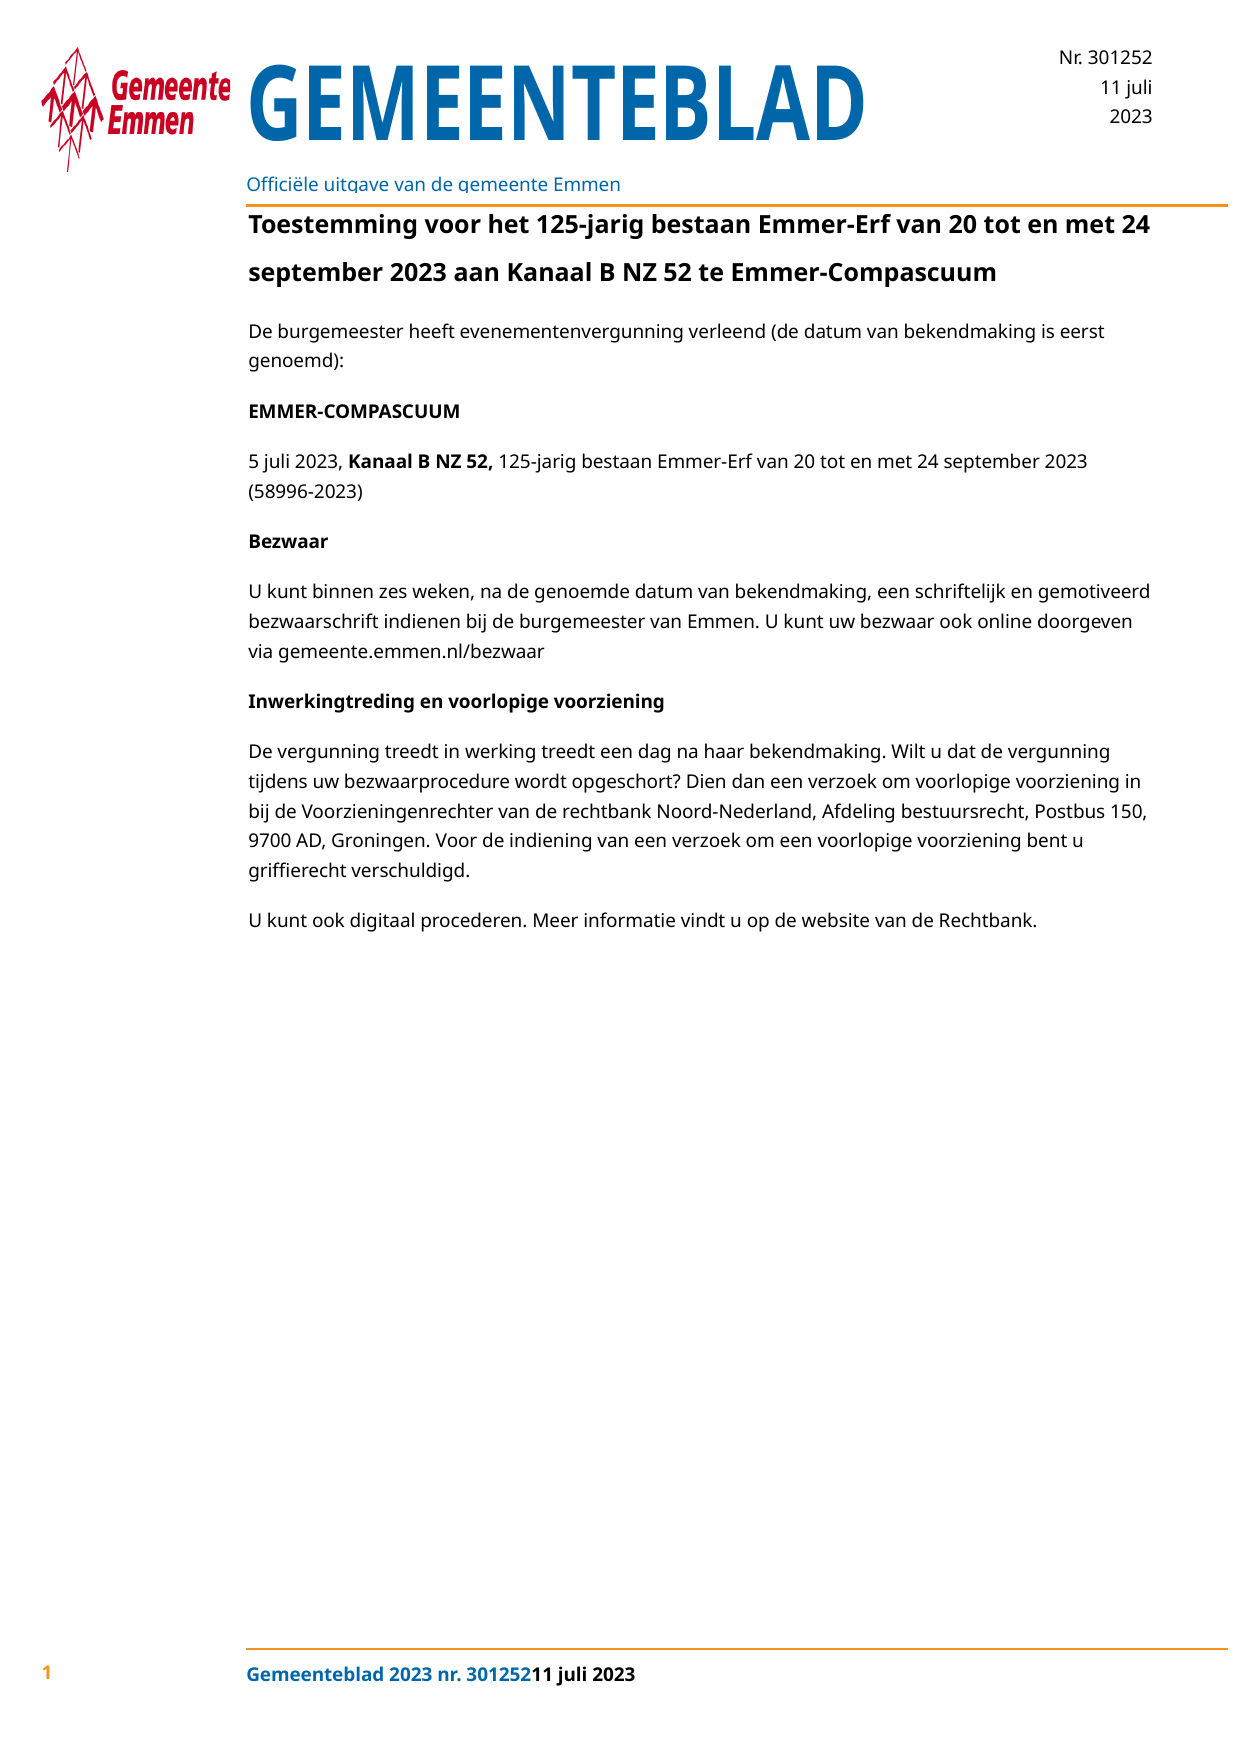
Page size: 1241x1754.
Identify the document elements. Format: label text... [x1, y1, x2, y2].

picture [41, 47, 231, 172]
text U kunt binnen zes weken, na de genoemde datum van bekendmaking, een schriftelijk en gemotiveerd bezwaarschrift indienen bij de burgemeester van Emmen. U kunt uw bezwaar ook online doorgeven via gemeente.emmen.nl/bezwaar [248, 579, 1152, 664]
text Inwerkingtreding en voorlopige voorziening [248, 688, 1152, 714]
text EMMER-COMPASCUUM [248, 398, 1152, 424]
text De burgemeester heeft evenementenvergunning verleend (de datum van bekendmaking is eerst genoemd): [248, 318, 1152, 373]
text U kunt ook digitaal procederen. Meer informatie vindt u op de website van de Rechtbank. [248, 907, 1152, 933]
text 5 juli 2023, Kanaal B NZ 52, 125-jarig bestaan Emmer-Erf van 20 tot en met 24 september 2023 (58996-2023) [248, 448, 1152, 504]
text Bezwaar [248, 528, 1152, 554]
text Toestemming voor het 125-jarig bestaan Emmer-Erf van 20 tot en met 24 september 2023 aan Kanaal B NZ 52 te Emmer-Compascuum [248, 207, 1152, 288]
text De vergunning treedt in werking treedt een dag na haar bekendmaking. Wilt u dat de vergunning tijdens uw bezwaarprocedure wordt opgeschort? Dien dan een verzoek om voorlopige voorziening in bij de Voorzieningenrechter van de rechtbank Noord-Nederland, Afdeling bestuursrecht, Postbus 150, 9700 AD, Groningen. Voor de indiening van een verzoek om een voorlopige voorziening bent u griffierecht verschuldigd. [248, 739, 1152, 883]
